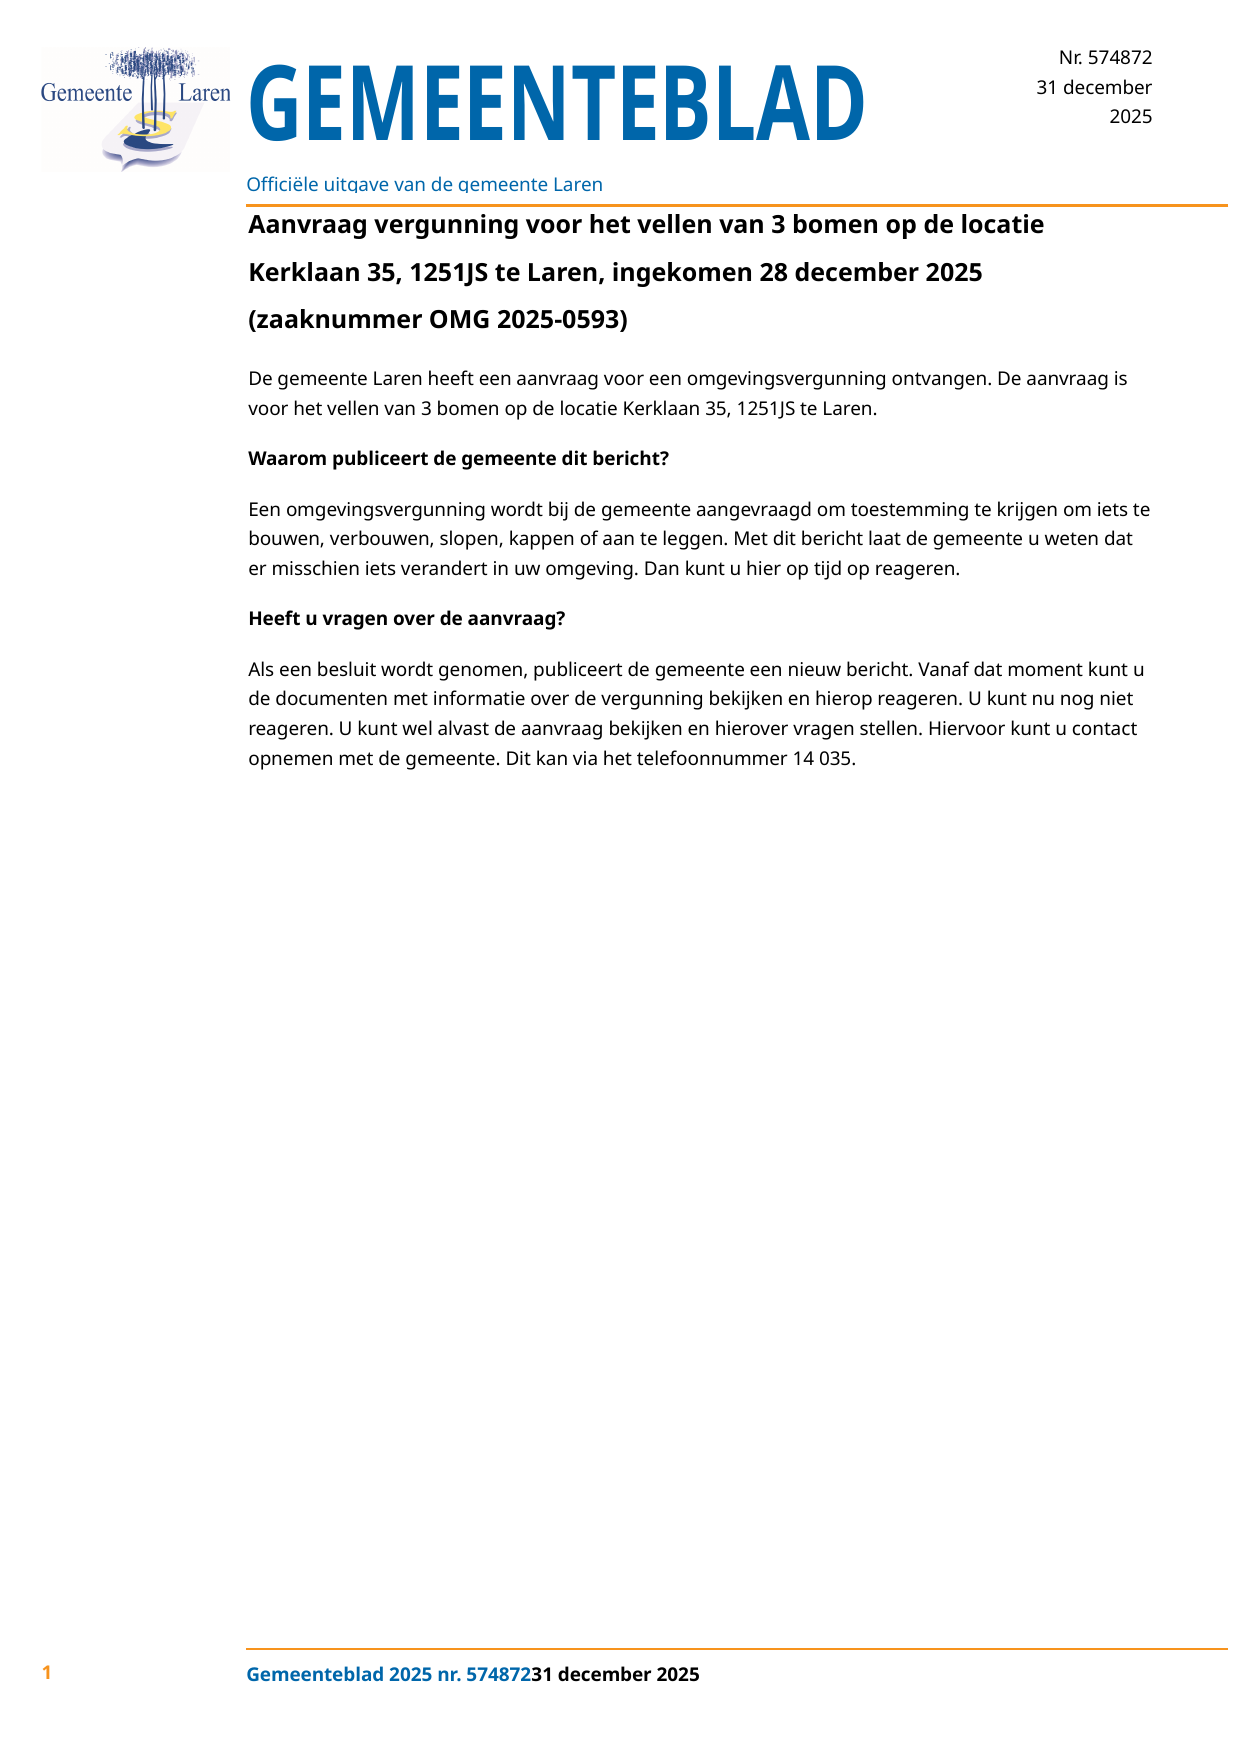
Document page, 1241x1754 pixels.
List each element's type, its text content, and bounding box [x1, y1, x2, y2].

text Heeft u vragen over de aanvraag? [248, 606, 1152, 631]
picture [41, 47, 231, 172]
text Aanvraag vergunning voor het vellen van 3 bomen op de locatie Kerklaan 35, 1251JS te Laren, ingekomen 28 december 2025 (zaaknummer OMG 2025-0593) [248, 207, 1152, 336]
text De gemeente Laren heeft een aanvraag voor een omgevingsvergunning ontvangen. De aanvraag is voor het vellen van 3 bomen op de locatie Kerklaan 35, 1251JS te Laren. [248, 366, 1152, 421]
text Als een besluit wordt genomen, publiceert de gemeente een nieuw bericht. Vanaf dat moment kunt u de documenten met informatie over de vergunning bekijken en hierop reageren. U kunt nu nog niet reageren. U kunt wel alvast de aanvraag bekijken en hierover vragen stellen. Hiervoor kunt u contact opnemen met de gemeente. Dit kan via het telefoonnummer 14 035. [248, 656, 1152, 770]
text Een omgevingsvergunning wordt bij de gemeente aangevraagd om toestemming te krijgen om iets te bouwen, verbouwen, slopen, kappen of aan te leggen. Met dit bericht laat de gemeente u weten dat er misschien iets verandert in uw omgeving. Dan kunt u hier op tijd op reageren. [248, 496, 1152, 581]
text Waarom publiceert de gemeente dit bericht? [248, 446, 1152, 471]
